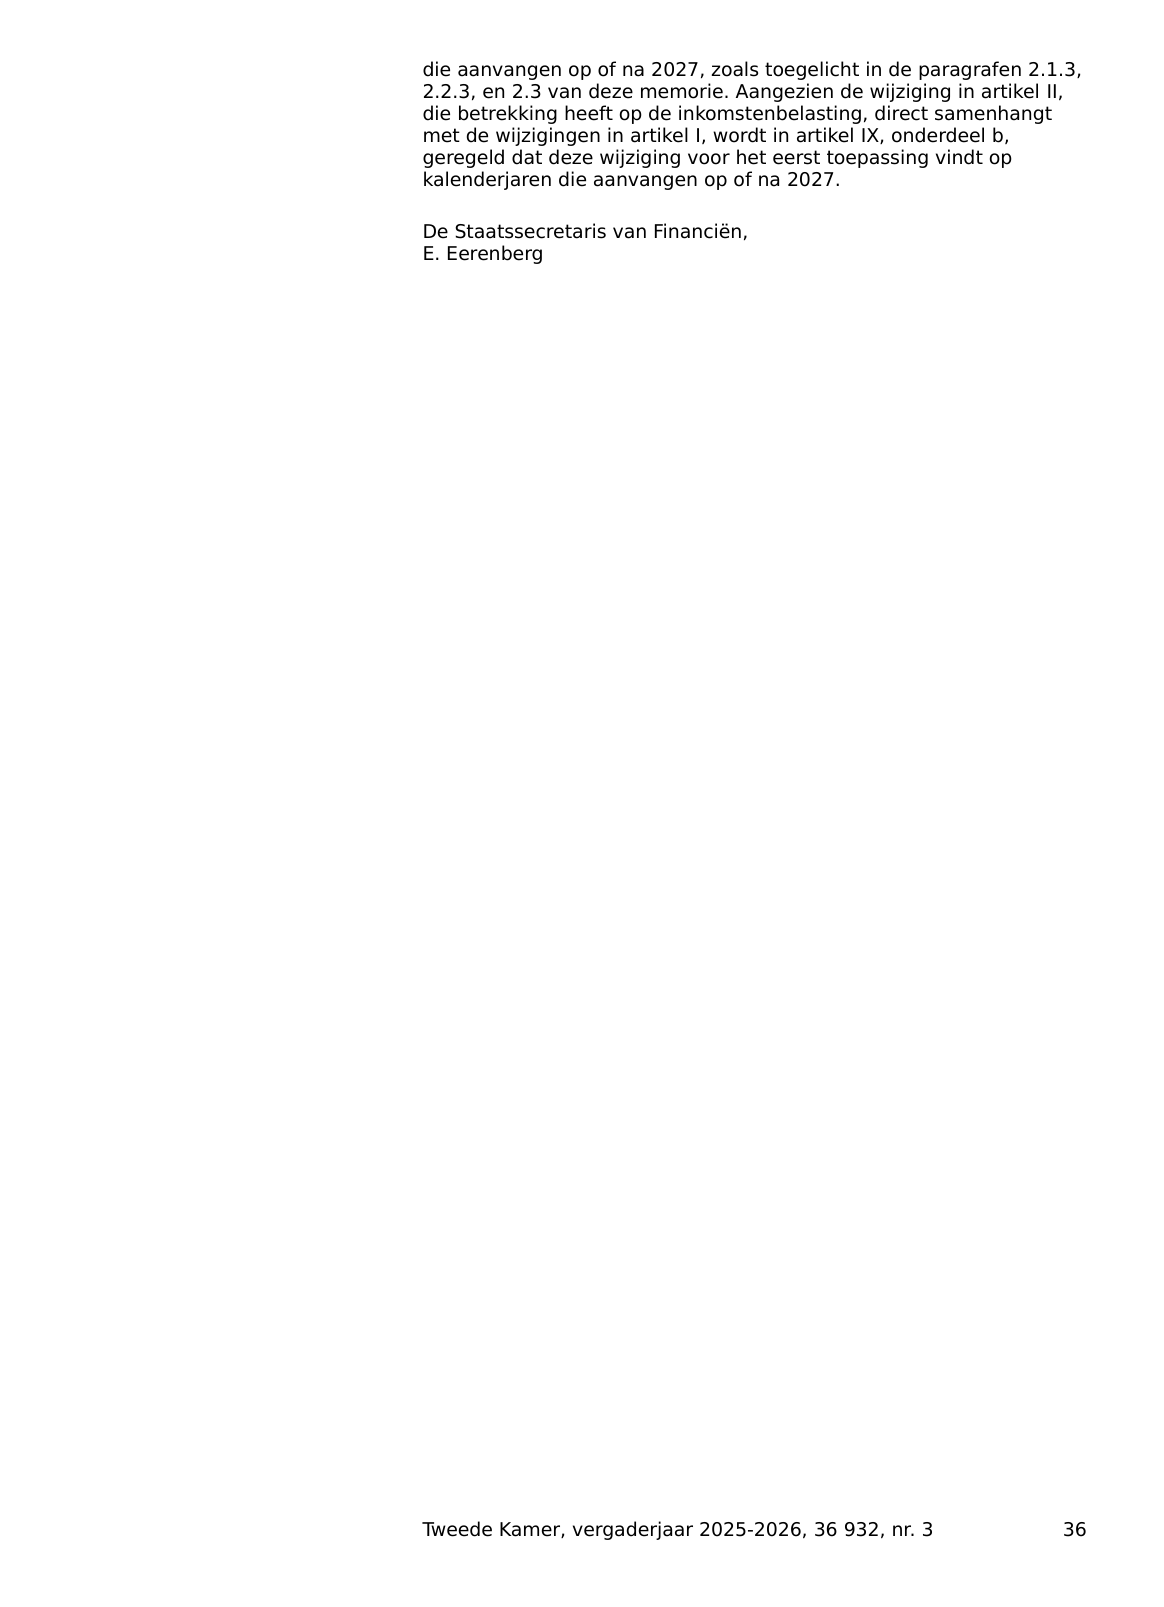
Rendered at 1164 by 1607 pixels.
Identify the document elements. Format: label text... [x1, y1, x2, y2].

text die aanvangen op of na 2027, zoals toegelicht in de paragrafen 2.1.3, 2.2.3, en 2.3 van deze memorie. Aangezien de wijziging in artikel II, die betrekking heeft op de inkomstenbelasting, direct samenhangt met de wijzigingen in artikel I, wordt in artikel IX, onderdeel b, geregeld dat deze wijziging voor het eerst toepassing vindt op kalenderjaren die aanvangen op of na 2027. [422, 59, 1087, 191]
text De Staatssecretaris van Financiën, E. Eerenberg [422, 221, 1087, 265]
